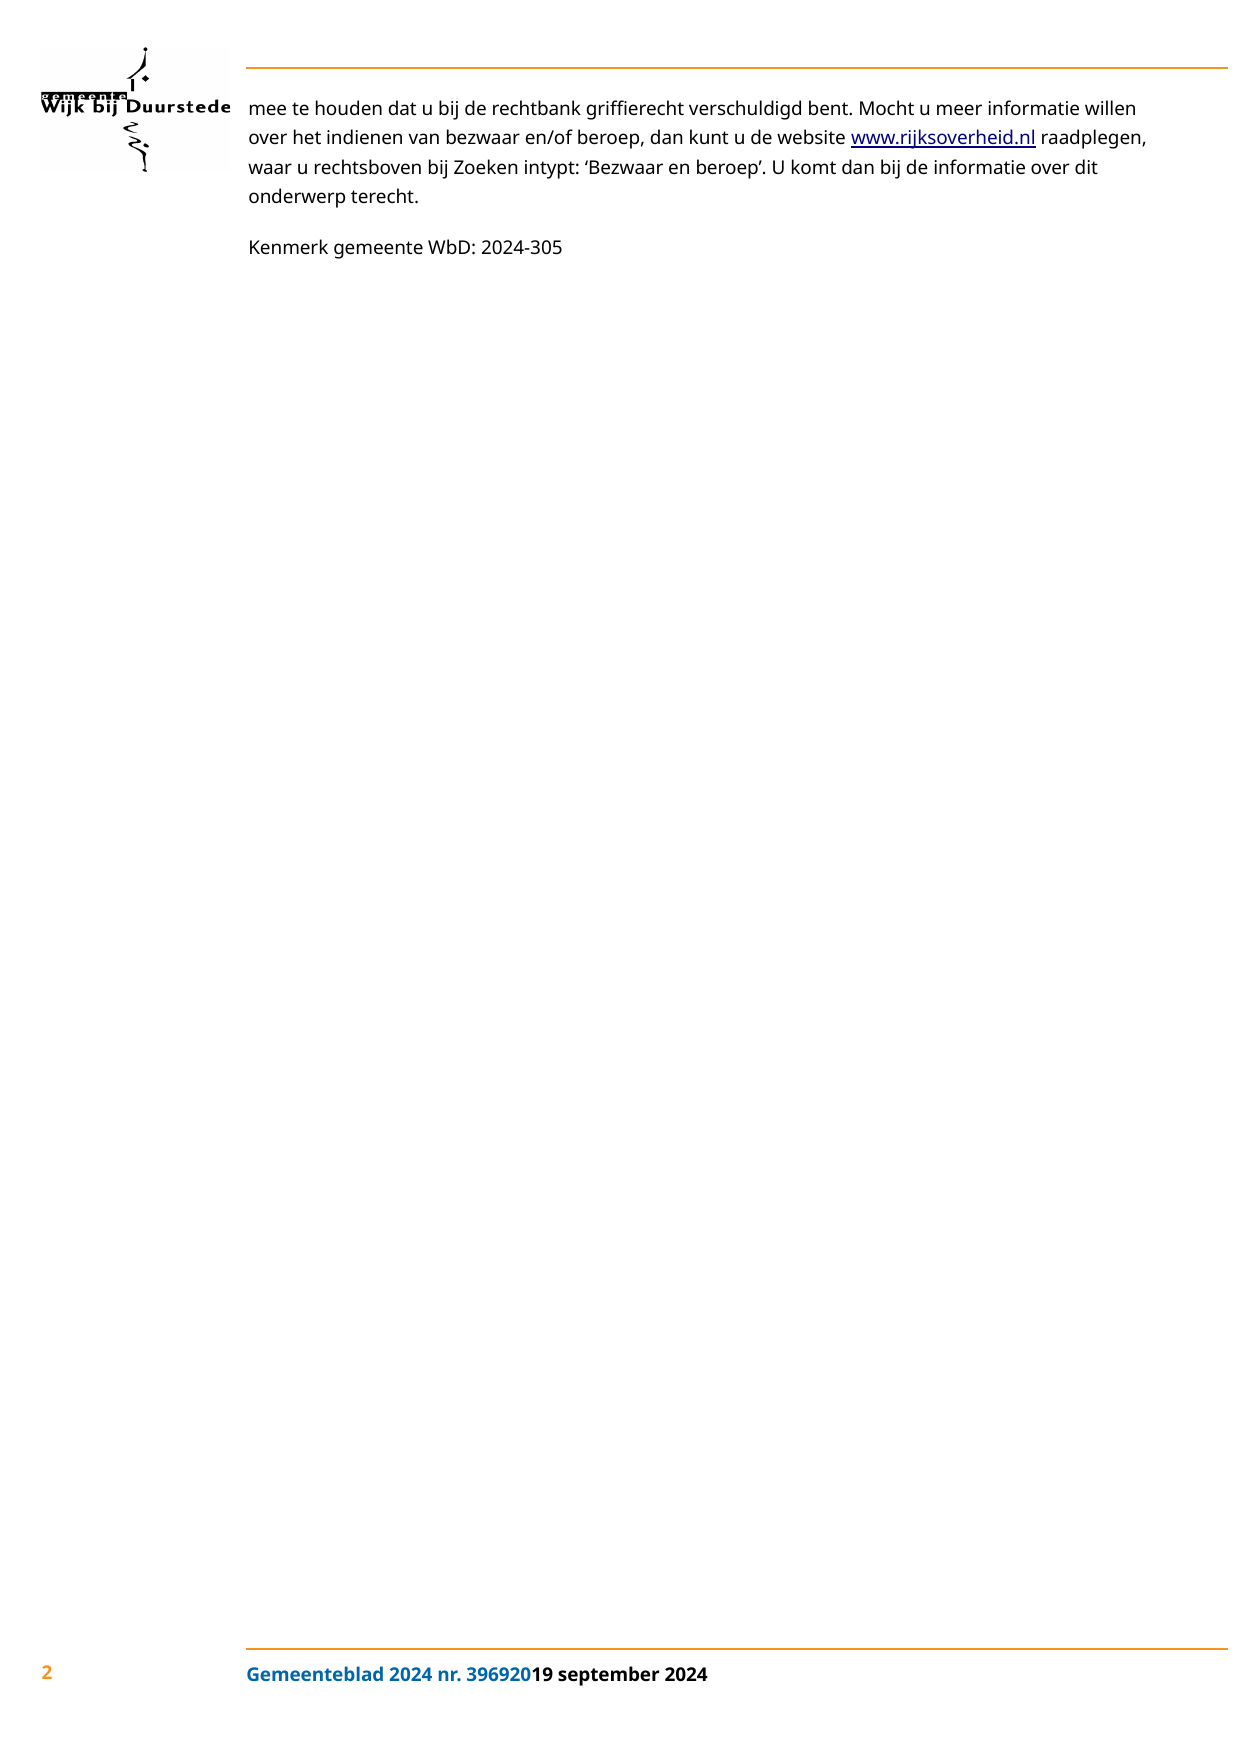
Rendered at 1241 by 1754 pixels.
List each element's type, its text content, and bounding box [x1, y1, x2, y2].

text Kenmerk gemeente WbD: 2024-305 [248, 234, 1152, 260]
picture [41, 47, 231, 172]
text mee te houden dat u bij de rechtbank griffierecht verschuldigd bent. Mocht u meer informatie willen over het indienen van bezwaar en/of beroep, dan kunt u de website www.rijksoverheid.nl raadplegen, waar u rechtsboven bij Zoeken intypt: ‘Bezwaar en beroep’. U komt dan bij de informatie over dit onderwerp terecht. [248, 95, 1152, 209]
